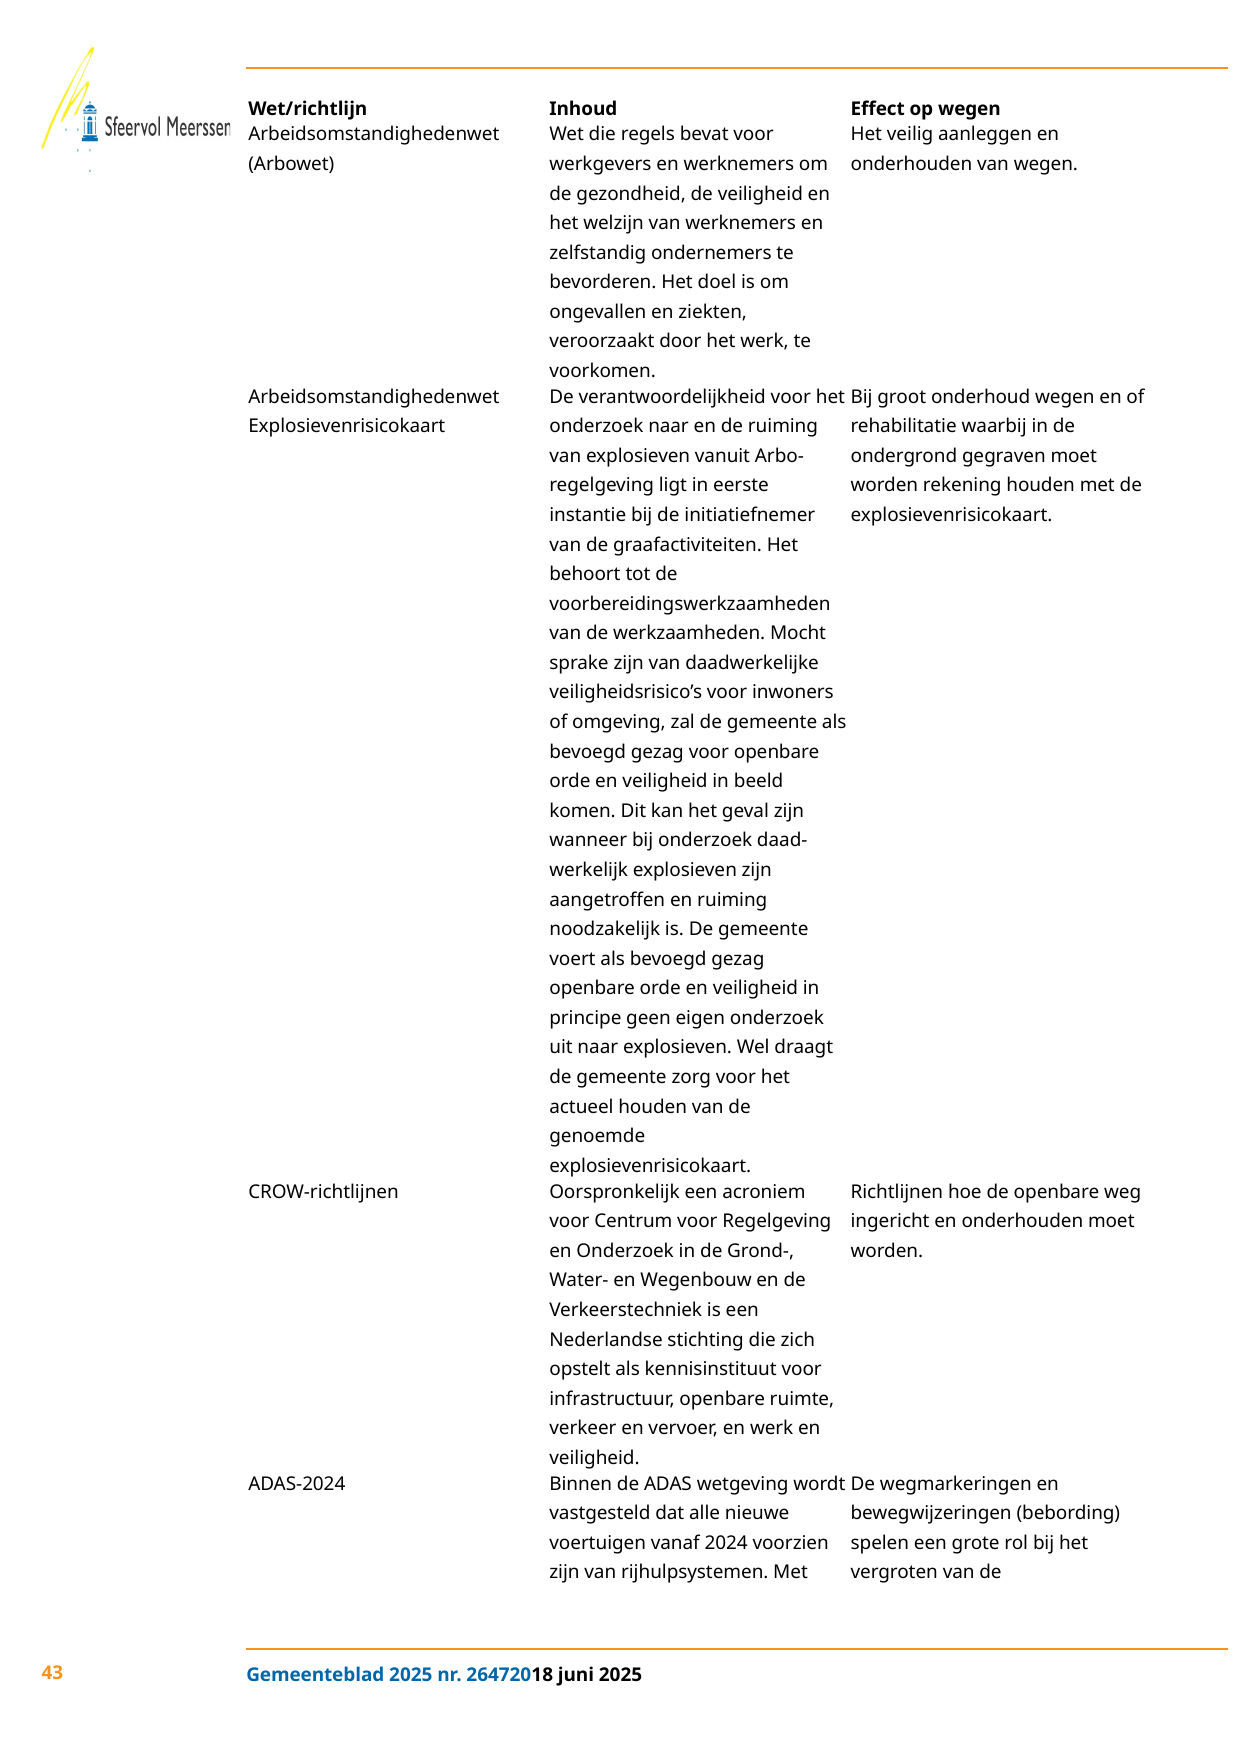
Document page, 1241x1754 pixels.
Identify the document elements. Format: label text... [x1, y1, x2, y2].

table_cell Het veilig aanleggen en onderhouden van wegen. [850, 121, 1152, 383]
table_cell Richtlijnen hoe de openbare weg ingericht en onderhouden moet worden. [850, 1178, 1152, 1470]
table_cell Oorspronkelijk een acroniem voor Centrum voor Regelgeving en Onderzoek in de Grond-, Water- en Wegenbouw en de Verkeerstechniek is een Nederlandse stichting die zich opstelt als kennisinstituut voor infrastructuur, openbare ruimte, verkeer en vervoer, en werk en veiligheid. [549, 1178, 850, 1470]
table_header Wet/richtlijn [248, 95, 549, 121]
table_cell Arbeidsomstandighedenwet Explosievenrisicokaart [248, 383, 549, 1178]
table_cell Binnen de ADAS wetgeving wordt vastgesteld dat alle nieuwe voertuigen vanaf 2024 voorzien zijn van rijhulpsystemen. Met [549, 1470, 850, 1584]
table_cell ADAS-2024 [248, 1470, 549, 1584]
picture [41, 47, 231, 172]
table_cell CROW-richtlijnen [248, 1178, 549, 1470]
table_cell Bij groot onderhoud wegen en of rehabilitatie waarbij in de ondergrond gegraven moet worden rekening houden met de explosievenrisicokaart. [850, 383, 1152, 1178]
table_cell Wet die regels bevat voor werkgevers en werknemers om de gezondheid, de veiligheid en het welzijn van werknemers en zelfstandig ondernemers te bevorderen. Het doel is om ongevallen en ziekten, veroorzaakt door het werk, te voorkomen. [549, 121, 850, 383]
table_cell De wegmarkeringen en bewegwijzeringen (bebording) spelen een grote rol bij het vergroten van de [850, 1470, 1152, 1584]
table_header Effect op wegen [850, 95, 1152, 121]
table_cell Arbeidsomstandighedenwet (Arbowet) [248, 121, 549, 383]
table_header Inhoud [549, 95, 850, 121]
table_cell De verantwoordelijkheid voor het onderzoek naar en de ruiming van explosieven vanuit Arbo-regelgeving ligt in eerste instantie bij de initiatiefnemer van de graafactiviteiten. Het behoort tot de voorbereidingswerkzaamheden van de werkzaamheden. Mocht sprake zijn van daadwerkelijke veiligheidsrisico’s voor inwoners of omgeving, zal de gemeente als bevoegd gezag voor openbare orde en veiligheid in beeld komen. Dit kan het geval zijn wanneer bij onderzoek daad-werkelijk explosieven zijn aangetroffen en ruiming noodzakelijk is. De gemeente voert als bevoegd gezag openbare orde en veiligheid in principe geen eigen onderzoek uit naar explosieven. Wel draagt de gemeente zorg voor het actueel houden van de genoemde explosievenrisicokaart. [549, 383, 850, 1178]
